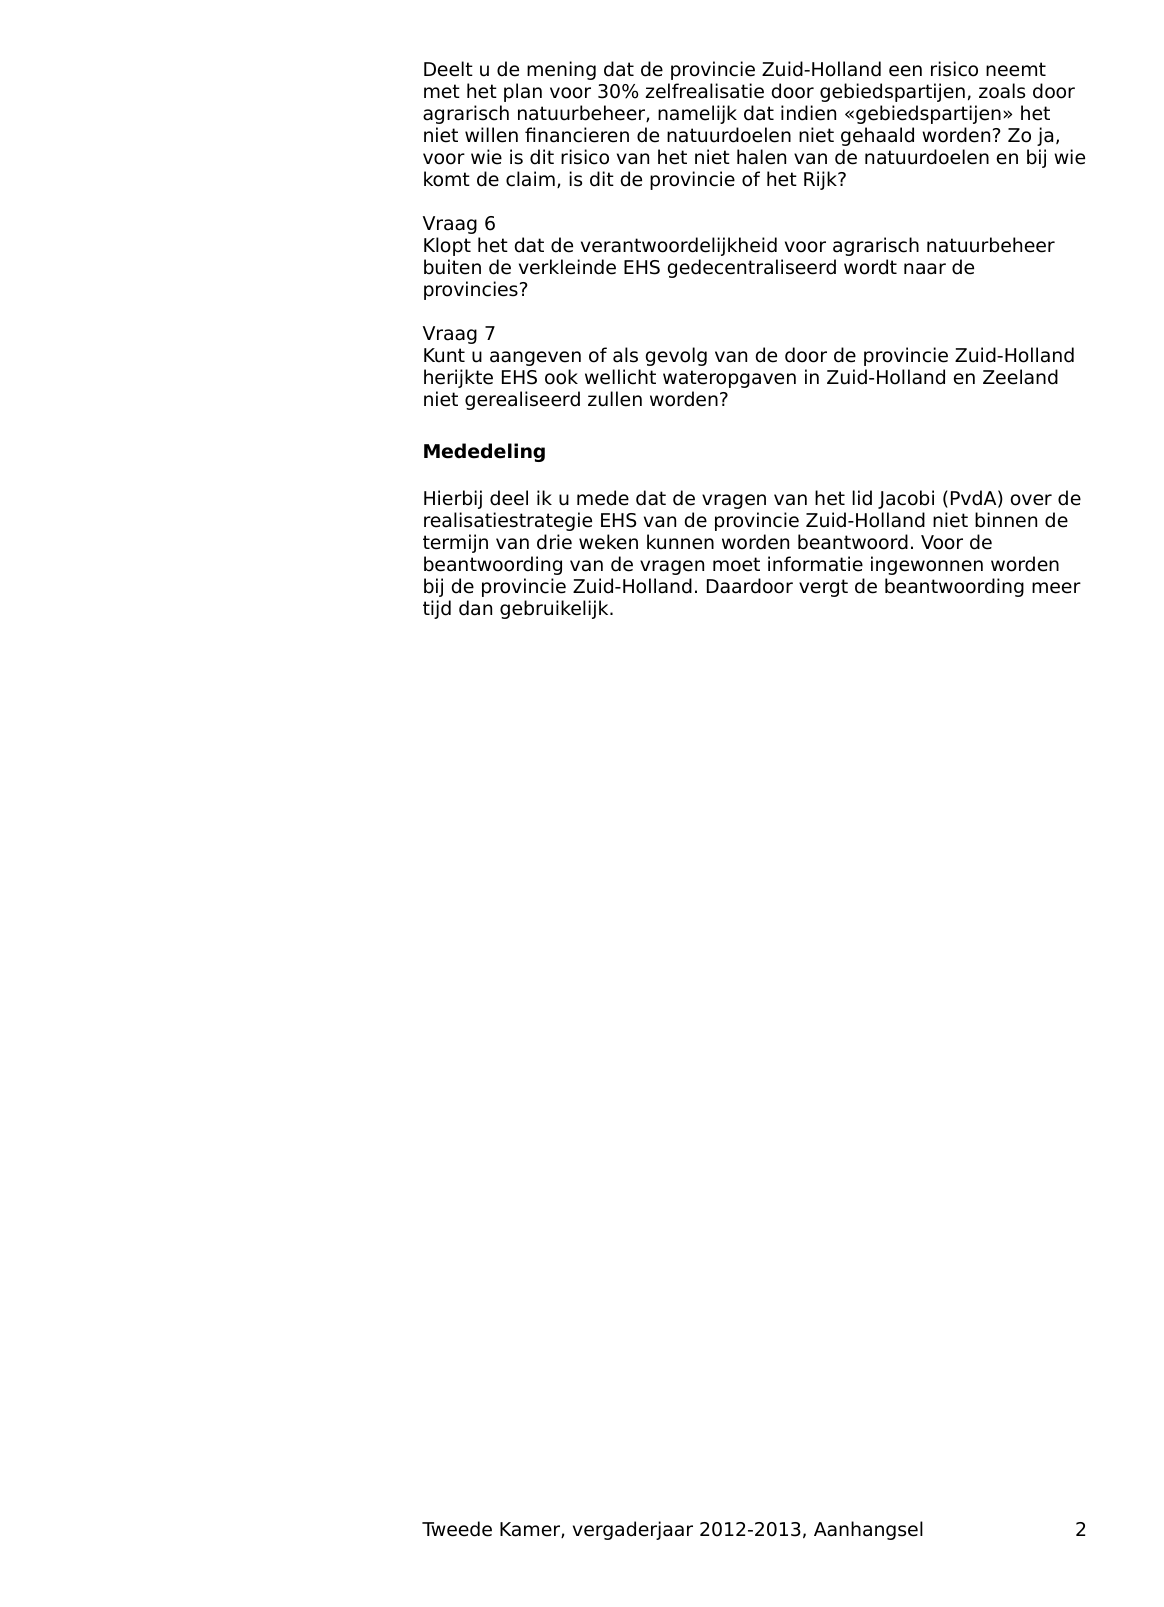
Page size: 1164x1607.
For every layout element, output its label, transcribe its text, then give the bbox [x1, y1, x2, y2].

text Vraag 6 [422, 213, 1087, 235]
text Klopt het dat de verantwoordelijkheid voor agrarisch natuurbeheer buiten de verkleinde EHS gedecentraliseerd wordt naar de provincies? [422, 235, 1087, 301]
text Hierbij deel ik u mede dat de vragen van het lid Jacobi (PvdA) over de realisatiestrategie EHS van de provincie Zuid-Holland niet binnen de termijn van drie weken kunnen worden beantwoord. Voor de beantwoording van de vragen moet informatie ingewonnen worden bij de provincie Zuid-Holland. Daardoor vergt de beantwoording meer tijd dan gebruikelijk. [422, 488, 1087, 620]
text Kunt u aangeven of als gevolg van de door de provincie Zuid-Holland herijkte EHS ook wellicht wateropgaven in Zuid-Holland en Zeeland niet gerealiseerd zullen worden? [422, 345, 1087, 411]
text Deelt u de mening dat de provincie Zuid-Holland een risico neemt met het plan voor 30% zelfrealisatie door gebiedspartijen, zoals door agrarisch natuurbeheer, namelijk dat indien «gebiedspartijen» het niet willen financieren de natuurdoelen niet gehaald worden? Zo ja, voor wie is dit risico van het niet halen van de natuurdoelen en bij wie komt de claim, is dit de provincie of het Rijk? [422, 59, 1087, 191]
text Vraag 7 [422, 323, 1087, 345]
subtitle Mededeling [422, 441, 1087, 463]
